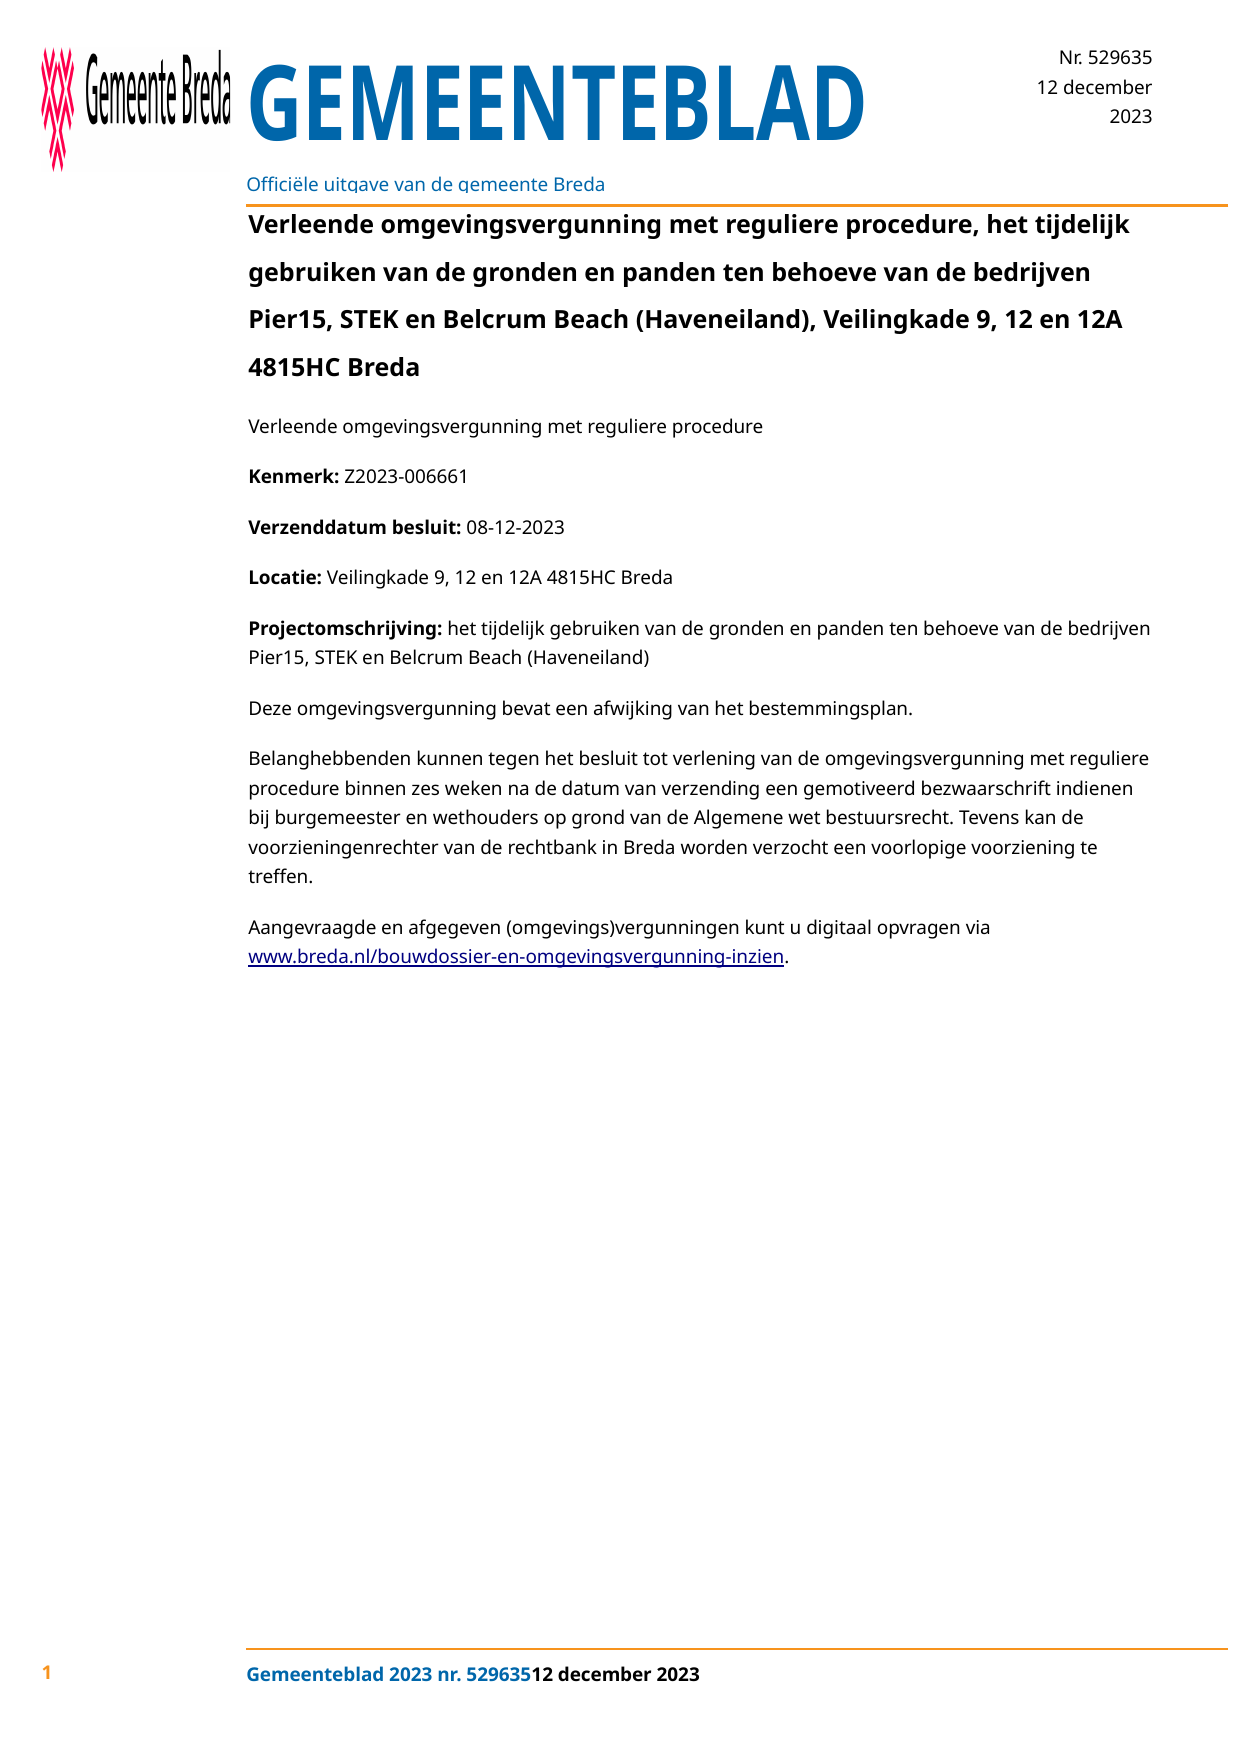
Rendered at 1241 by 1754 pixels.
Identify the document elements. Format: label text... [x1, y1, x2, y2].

text Belanghebbenden kunnen tegen het besluit tot verlening van de omgevingsvergunning met reguliere procedure binnen zes weken na de datum van verzending een gemotiveerd bezwaarschrift indienen bij burgemeester en wethouders op grond van de Algemene wet bestuursrecht. Tevens kan de voorzieningenrechter van de rechtbank in Breda worden verzocht een voorlopige voorziening te treffen. [248, 745, 1152, 889]
text Aangevraagde en afgegeven (omgevings)vergunningen kunt u digitaal opvragen via www.breda.nl/bouwdossier-en-omgevingsvergunning-inzien. [248, 914, 1152, 969]
text Deze omgevingsvergunning bevat een afwijking van het bestemmingsplan. [248, 695, 1152, 721]
picture [41, 47, 231, 172]
text Verleende omgevingsvergunning met reguliere procedure [248, 413, 1152, 439]
text Verleende omgevingsvergunning met reguliere procedure, het tijdelijk gebruiken van de gronden en panden ten behoeve van de bedrijven Pier15, STEK en Belcrum Beach (Haveneiland), Veilingkade 9, 12 en 12A 4815HC Breda [248, 207, 1152, 384]
text Kenmerk: Z2023-006661 [248, 463, 1152, 489]
text Projectomschrijving: het tijdelijk gebruiken van de gronden en panden ten behoeve van de bedrijven Pier15, STEK en Belcrum Beach (Haveneiland) [248, 615, 1152, 670]
text Locatie: Veilingkade 9, 12 en 12A 4815HC Breda [248, 564, 1152, 590]
text Verzenddatum besluit: 08-12-2023 [248, 514, 1152, 540]
